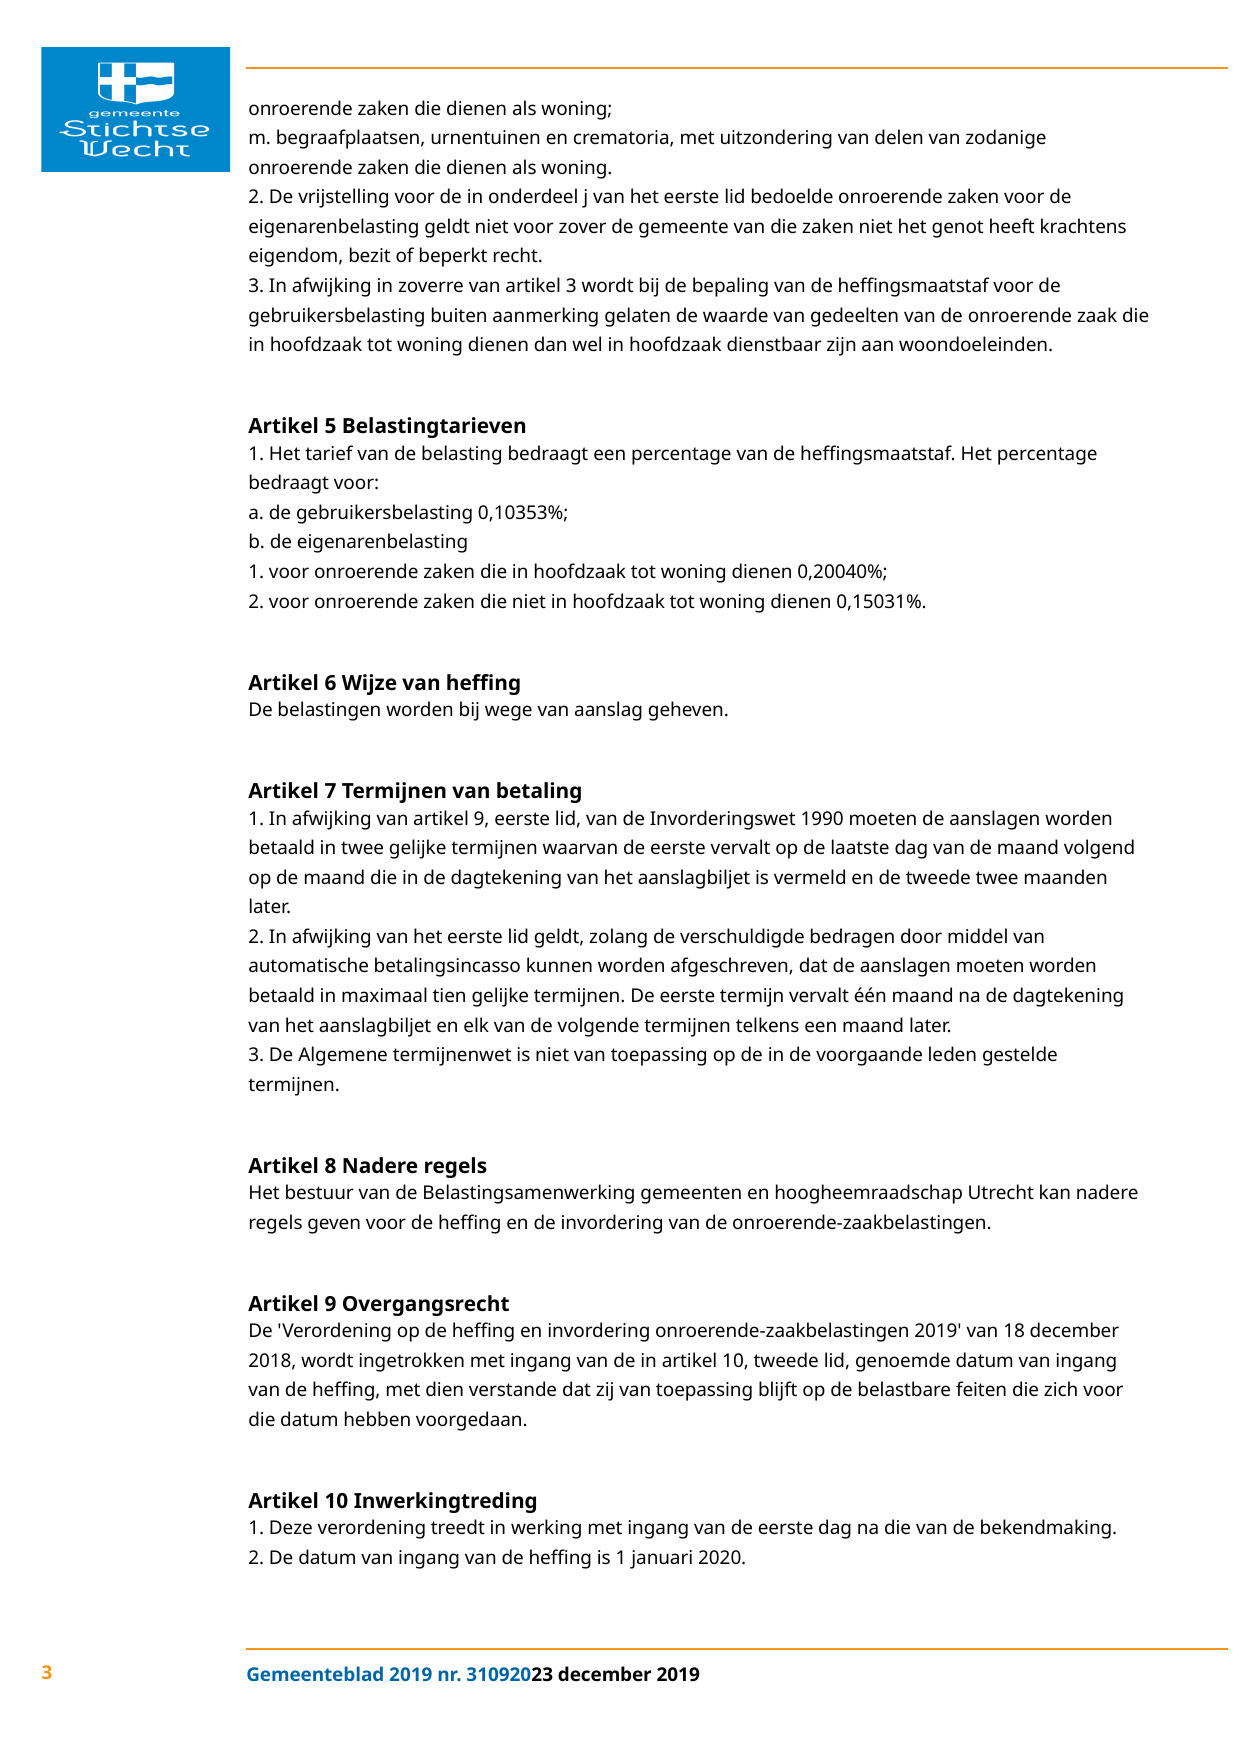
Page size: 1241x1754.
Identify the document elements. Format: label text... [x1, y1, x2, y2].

text Het bestuur van de Belastingsamenwerking gemeenten en hoogheemraadschap Utrecht kan nadere regels geven voor de heffing en de invordering van de onroerende-zaakbelastingen. [248, 1179, 1152, 1235]
text b. de eigenarenbelasting [248, 529, 1152, 554]
text onroerende zaken die dienen als woning; [248, 95, 1152, 121]
text 3. In afwijking in zoverre van artikel 3 wordt bij de bepaling van de heffingsmaatstaf voor de gebruikersbelasting buiten aanmerking gelaten de waarde van gedeelten van de onroerende zaak die in hoofdzaak tot woning dienen dan wel in hoofdzaak dienstbaar zijn aan woondoeleinden. [248, 272, 1152, 357]
text 3. De Algemene termijnenwet is niet van toepassing op de in de voorgaande leden gestelde termijnen. [248, 1041, 1152, 1097]
text De 'Verordening op de heffing en invordering onroerende-zaakbelastingen 2019' van 18 december 2018, wordt ingetrokken met ingang van de in artikel 10, tweede lid, genoemde datum van ingang van de heffing, met dien verstande dat zij van toepassing blijft op de belastbare feiten die zich voor die datum hebben voorgedaan. [248, 1317, 1152, 1432]
text Artikel 7 Termijnen van betaling [248, 776, 1152, 805]
text 2. De datum van ingang van de heffing is 1 januari 2020. [248, 1544, 1152, 1570]
text Artikel 6 Wijze van heffing [248, 668, 1152, 696]
text Artikel 10 Inwerkingtreding [248, 1486, 1152, 1514]
text Artikel 9 Overgangsrecht [248, 1289, 1152, 1317]
text De belastingen worden bij wege van aanslag geheven. [248, 696, 1152, 722]
text Artikel 5 Belastingtarieven [248, 411, 1152, 440]
text 1. Het tarief van de belasting bedraagt een percentage van de heffingsmaatstaf. Het percentage bedraagt voor: [248, 440, 1152, 495]
text 2. voor onroerende zaken die niet in hoofdzaak tot woning dienen 0,15031%. [248, 588, 1152, 613]
text 1. Deze verordening treedt in werking met ingang van de eerste dag na die van de bekendmaking. [248, 1514, 1152, 1540]
text m. begraafplaatsen, urnentuinen en crematoria, met uitzondering van delen van zodanige onroerende zaken die dienen als woning. [248, 124, 1152, 180]
text 1. voor onroerende zaken die in hoofdzaak tot woning dienen 0,20040%; [248, 558, 1152, 584]
picture [137, 63, 174, 103]
text 1. In afwijking van artikel 9, eerste lid, van de Invorderingswet 1990 moeten de aanslagen worden betaald in twee gelijke termijnen waarvan de eerste vervalt op de laatste dag van de maand volgend op de maand die in de dagtekening van het aanslagbiljet is vermeld en de tweede twee maanden later. [248, 805, 1152, 919]
text 2. De vrijstelling voor de in onderdeel j van het eerste lid bedoelde onroerende zaken voor de eigenarenbelasting geldt niet voor zover de gemeente van die zaken niet het genot heeft krachtens eigendom, bezit of beperkt recht. [248, 183, 1152, 268]
text a. de gebruikersbelasting 0,10353%; [248, 499, 1152, 525]
text Artikel 8 Nadere regels [248, 1151, 1152, 1179]
text 2. In afwijking van het eerste lid geldt, zolang de verschuldigde bedragen door middel van automatische betalingsincasso kunnen worden afgeschreven, dat de aanslagen moeten worden betaald in maximaal tien gelijke termijnen. De eerste termijn vervalt één maand na de dagtekening van het aanslagbiljet en elk van de volgende termijnen telkens een maand later. [248, 923, 1152, 1037]
picture [99, 63, 135, 101]
